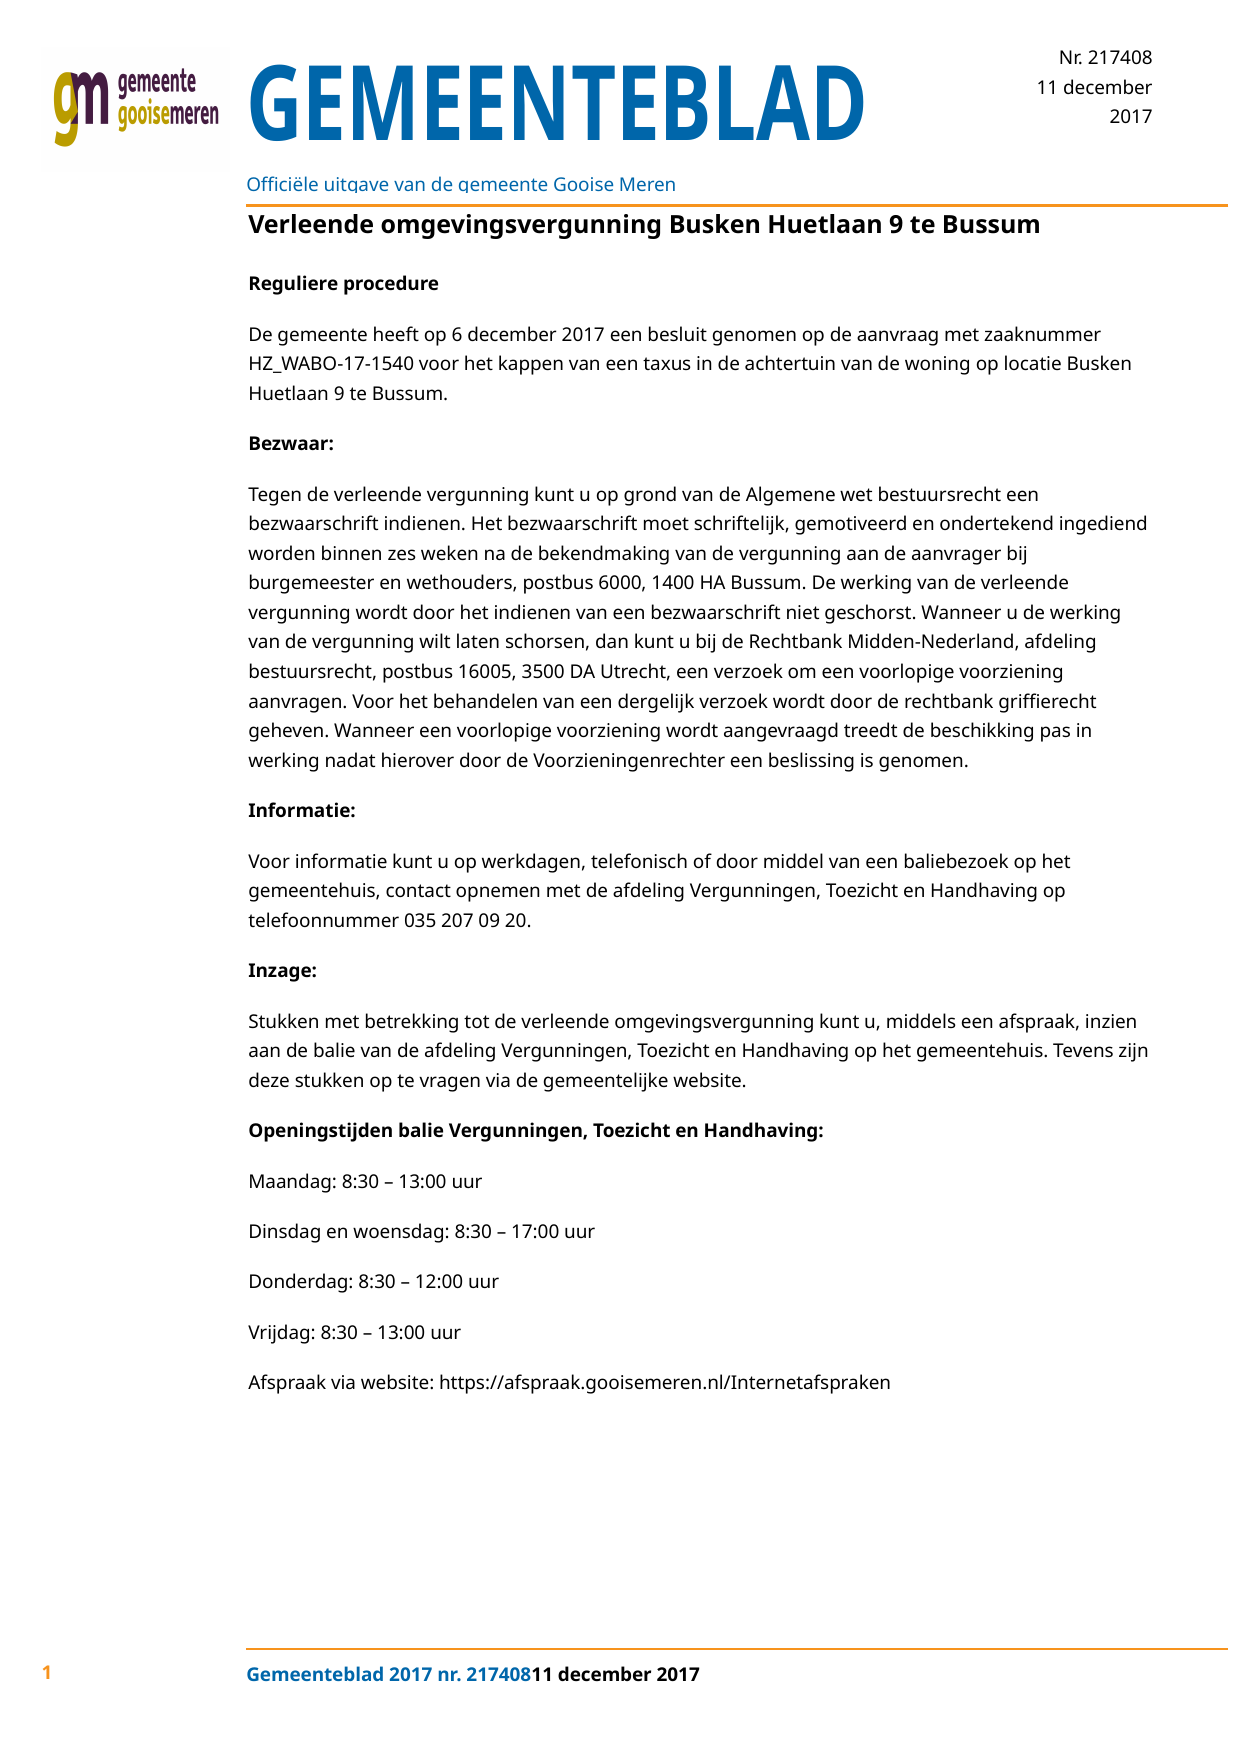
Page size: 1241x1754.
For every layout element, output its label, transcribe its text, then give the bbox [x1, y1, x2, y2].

text Tegen de verleende vergunning kunt u op grond van de Algemene wet bestuursrecht een bezwaarschrift indienen. Het bezwaarschrift moet schriftelijk, gemotiveerd en ondertekend ingediend worden binnen zes weken na de bekendmaking van de vergunning aan de aanvrager bij burgemeester en wethouders, postbus 6000, 1400 HA Bussum. De werking van de verleende vergunning wordt door het indienen van een bezwaarschrift niet geschorst. Wanneer u de werking van de vergunning wilt laten schorsen, dan kunt u bij de Rechtbank Midden-Nederland, afdeling bestuursrecht, postbus 16005, 3500 DA Utrecht, een verzoek om een voorlopige voorziening aanvragen. Voor het behandelen van een dergelijk verzoek wordt door de rechtbank griffierecht geheven. Wanneer een voorlopige voorziening wordt aangevraagd treedt de beschikking pas in werking nadat hierover door de Voorzieningenrechter een beslissing is genomen. [248, 481, 1152, 773]
text Dinsdag en woensdag: 8:30 – 17:00 uur [248, 1218, 1152, 1244]
text Voor informatie kunt u op werkdagen, telefonisch of door middel van een baliebezoek op het gemeentehuis, contact opnemen met de afdeling Vergunningen, Toezicht en Handhaving op telefoonnummer 035 207 09 20. [248, 848, 1152, 933]
text Verleende omgevingsvergunning Busken Huetlaan 9 te Bussum [248, 207, 1152, 241]
text Inzage: [248, 957, 1152, 983]
text Reguliere procedure [248, 270, 1152, 296]
text Afspraak via website: https://afspraak.gooisemeren.nl/Internetafspraken [248, 1369, 1152, 1395]
text Vrijdag: 8:30 – 13:00 uur [248, 1319, 1152, 1345]
text Donderdag: 8:30 – 12:00 uur [248, 1269, 1152, 1294]
text Openingstijden balie Vergunningen, Toezicht en Handhaving: [248, 1117, 1152, 1143]
text Informatie: [248, 797, 1152, 823]
picture [41, 47, 231, 172]
text Bezwaar: [248, 430, 1152, 456]
text De gemeente heeft op 6 december 2017 een besluit genomen op de aanvraag met zaaknummer HZ_WABO-17-1540 voor het kappen van een taxus in de achtertuin van de woning op locatie Busken Huetlaan 9 te Bussum. [248, 321, 1152, 406]
text Stukken met betrekking tot de verleende omgevingsvergunning kunt u, middels een afspraak, inzien aan de balie van de afdeling Vergunningen, Toezicht en Handhaving op het gemeentehuis. Tevens zijn deze stukken op te vragen via de gemeentelijke website. [248, 1008, 1152, 1093]
text Maandag: 8:30 – 13:00 uur [248, 1168, 1152, 1193]
